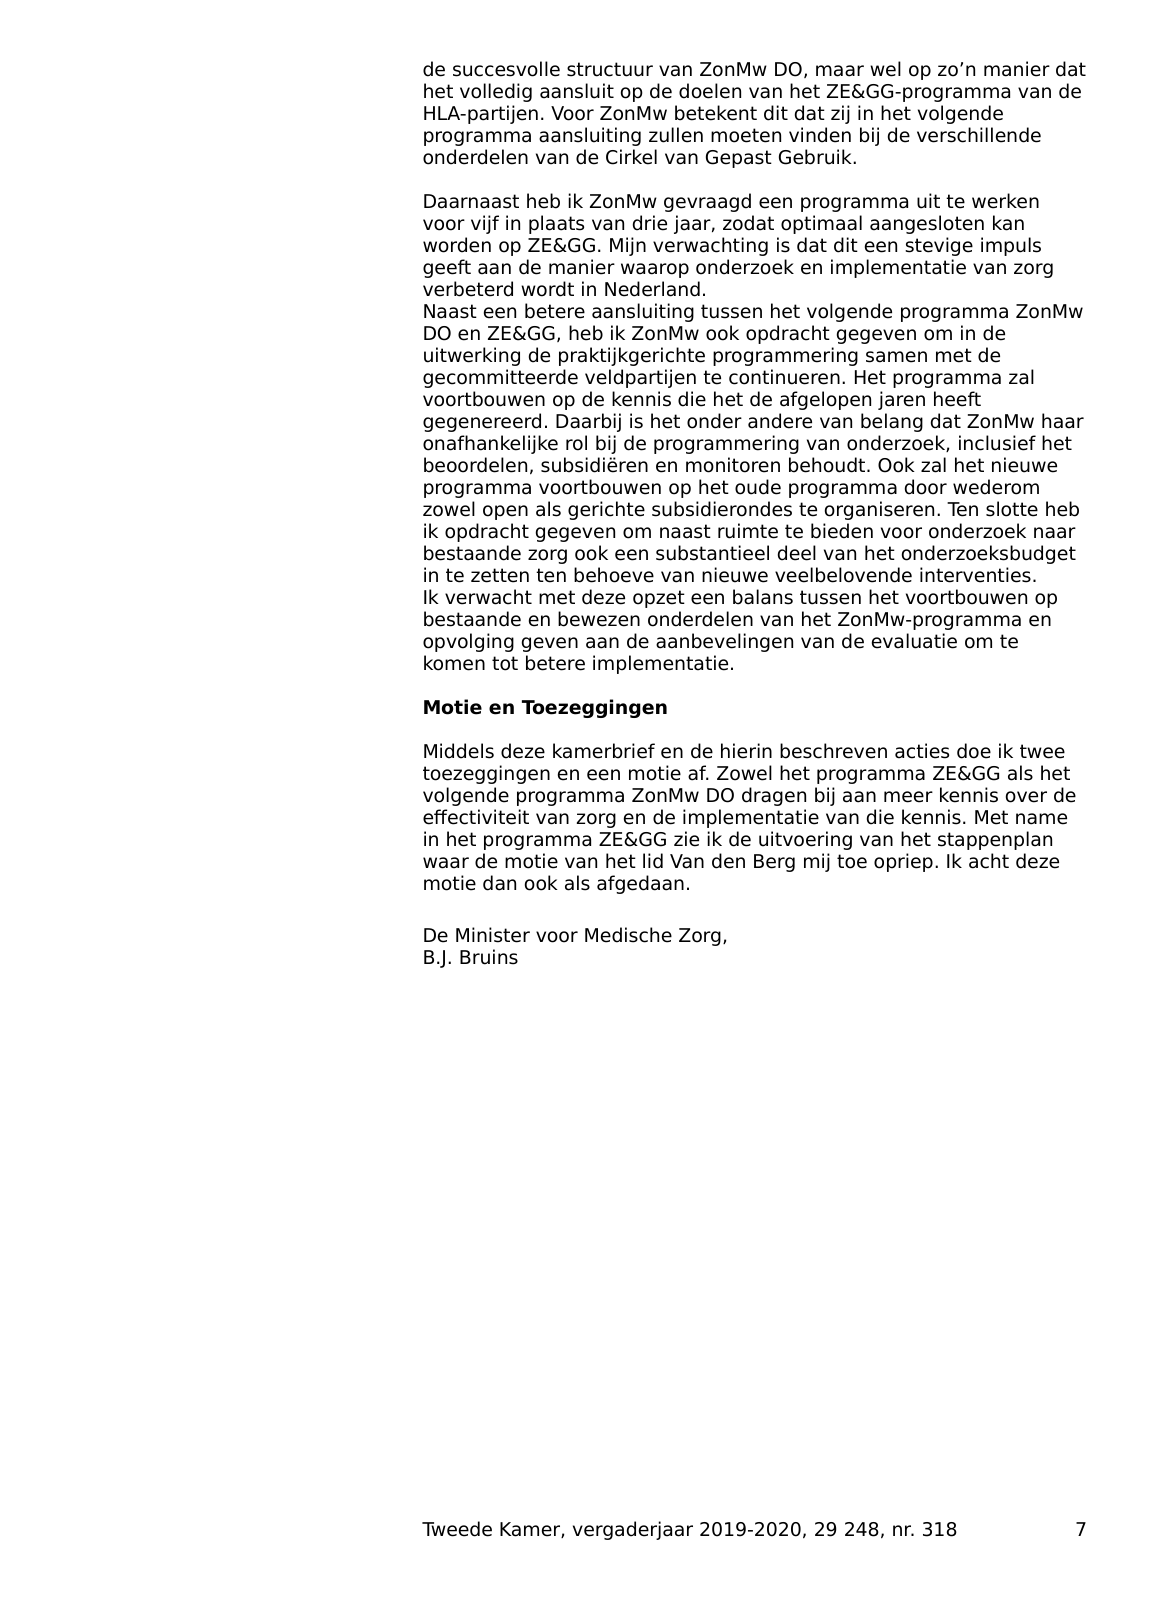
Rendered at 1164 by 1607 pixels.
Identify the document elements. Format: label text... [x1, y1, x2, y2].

text de succesvolle structuur van ZonMw DO, maar wel op zo’n manier dat het volledig aansluit op de doelen van het ZE&GG-programma van de HLA-partijen. Voor ZonMw betekent dit dat zij in het volgende programma aansluiting zullen moeten vinden bij de verschillende onderdelen van de Cirkel van Gepast Gebruik. [422, 59, 1087, 169]
text De Minister voor Medische Zorg, B.J. Bruins [422, 925, 1087, 969]
text Ik verwacht met deze opzet een balans tussen het voortbouwen op bestaande en bewezen onderdelen van het ZonMw-programma en opvolging geven aan de aanbevelingen van de evaluatie om te komen tot betere implementatie. [422, 587, 1087, 675]
text Middels deze kamerbrief en de hierin beschreven acties doe ik twee toezeggingen en een motie af. Zowel het programma ZE&GG als het volgende programma ZonMw DO dragen bij aan meer kennis over de effectiviteit van zorg en de implementatie van die kennis. Met name in het programma ZE&GG zie ik de uitvoering van het stappenplan waar de motie van het lid Van den Berg mij toe opriep. Ik acht deze motie dan ook als afgedaan. [422, 741, 1087, 895]
text Daarnaast heb ik ZonMw gevraagd een programma uit te werken voor vijf in plaats van drie jaar, zodat optimaal aangesloten kan worden op ZE&GG. Mijn verwachting is dat dit een stevige impuls geeft aan de manier waarop onderzoek en implementatie van zorg verbeterd wordt in Nederland. [422, 191, 1087, 301]
subtitle Motie en Toezeggingen [422, 697, 1087, 719]
text Naast een betere aansluiting tussen het volgende programma ZonMw DO en ZE&GG, heb ik ZonMw ook opdracht gegeven om in de uitwerking de praktijkgerichte programmering samen met de gecommitteerde veldpartijen te continueren. Het programma zal voortbouwen op de kennis die het de afgelopen jaren heeft gegenereerd. Daarbij is het onder andere van belang dat ZonMw haar onafhankelijke rol bij de programmering van onderzoek, inclusief het beoordelen, subsidiëren en monitoren behoudt. Ook zal het nieuwe programma voortbouwen op het oude programma door wederom zowel open als gerichte subsidierondes te organiseren. Ten slotte heb ik opdracht gegeven om naast ruimte te bieden voor onderzoek naar bestaande zorg ook een substantieel deel van het onderzoeksbudget in te zetten ten behoeve van nieuwe veelbelovende interventies. [422, 301, 1087, 587]
